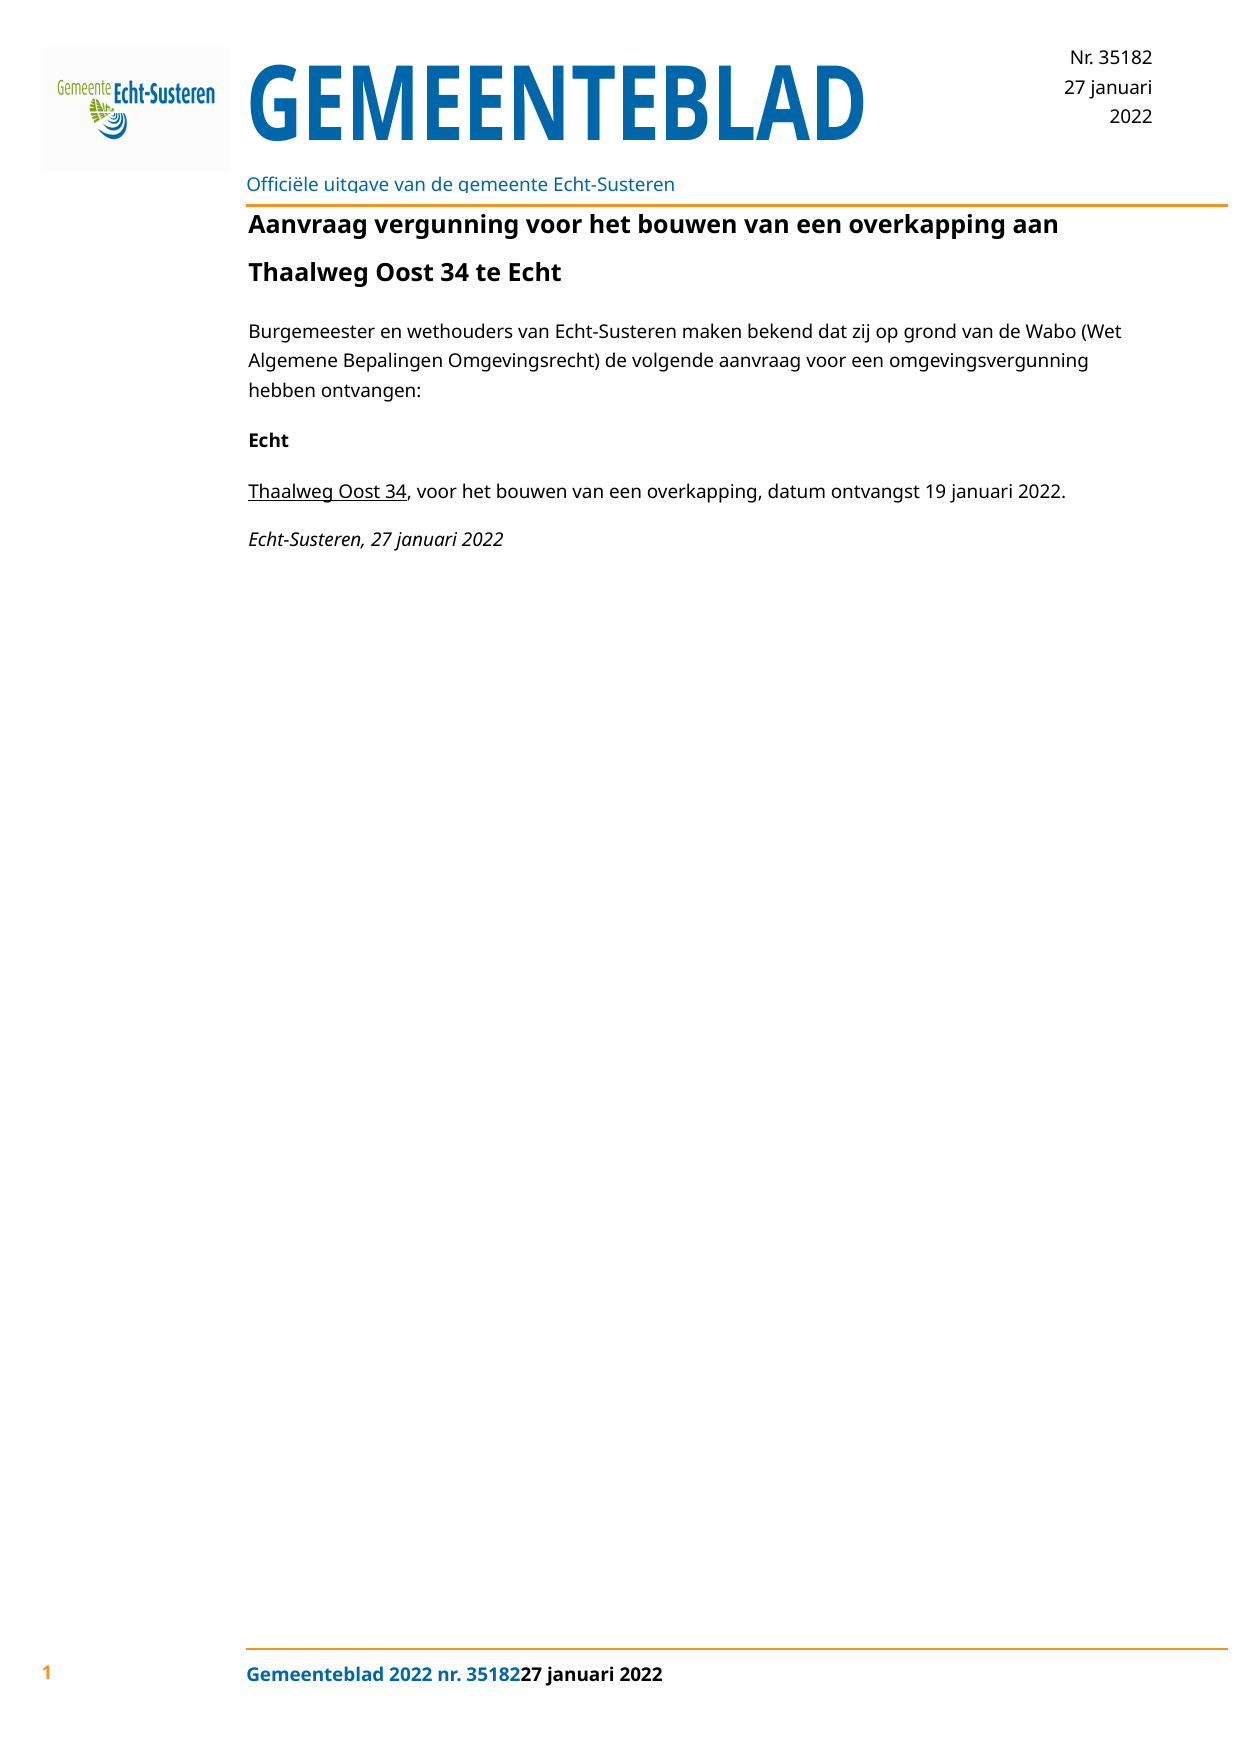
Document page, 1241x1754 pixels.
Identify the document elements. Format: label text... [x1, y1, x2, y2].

picture [41, 47, 231, 172]
text Thaalweg Oost 34, voor het bouwen van een overkapping, datum ontvangst 19 januari 2022. [248, 478, 1152, 504]
text Echt [248, 427, 1152, 453]
text Aanvraag vergunning voor het bouwen van een overkapping aan Thaalweg Oost 34 te Echt [248, 207, 1152, 288]
text Echt-Susteren, 27 januari 2022 [248, 526, 1152, 551]
text Burgemeester en wethouders van Echt-Susteren maken bekend dat zij op grond van de Wabo (Wet Algemene Bepalingen Omgevingsrecht) de volgende aanvraag voor een omgevingsvergunning hebben ontvangen: [248, 318, 1152, 403]
